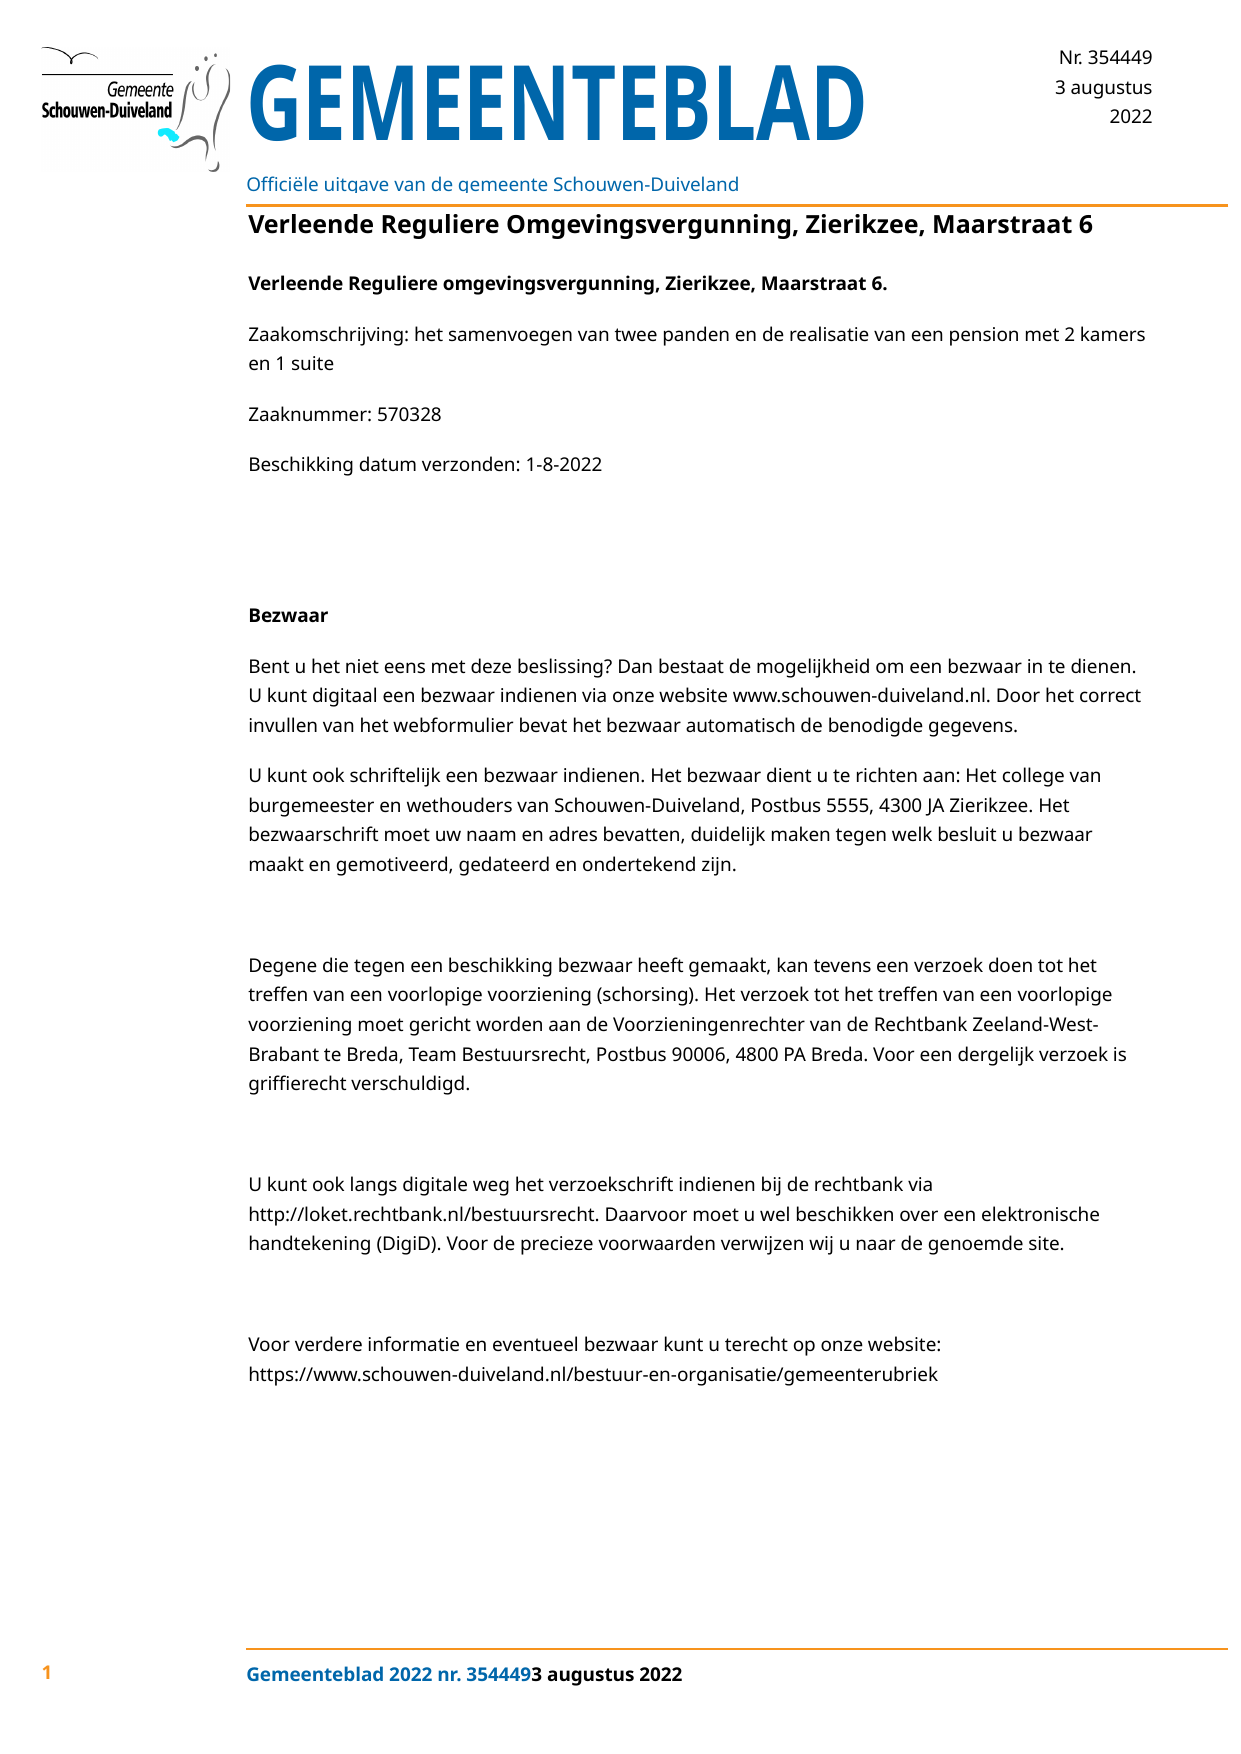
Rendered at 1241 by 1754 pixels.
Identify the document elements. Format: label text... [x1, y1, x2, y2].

text Verleende Reguliere omgevingsvergunning, Zierikzee, Maarstraat 6. [248, 270, 1152, 296]
text Degene die tegen een beschikking bezwaar heeft gemaakt, kan tevens een verzoek doen tot het treffen van een voorlopige voorziening (schorsing). Het verzoek tot het treffen van een voorlopige voorziening moet gericht worden aan de Voorzieningenrechter van de Rechtbank Zeeland-West-Brabant te Breda, Team Bestuursrecht, Postbus 90006, 4800 PA Breda. Voor een dergelijk verzoek is griffierecht verschuldigd. [248, 952, 1152, 1096]
text Voor verdere informatie en eventueel bezwaar kunt u terecht op onze website: https://www.schouwen-duiveland.nl/bestuur-en-organisatie/gemeenterubriek [248, 1331, 1152, 1386]
picture [41, 47, 231, 172]
text Zaakomschrijving: het samenvoegen van twee panden en de realisatie van een pension met 2 kamers en 1 suite [248, 321, 1152, 376]
text Bent u het niet eens met deze beslissing? Dan bestaat de mogelijkheid om een bezwaar in te dienen. U kunt digitaal een bezwaar indienen via onze website www.schouwen-duiveland.nl. Door het correct invullen van het webformulier bevat het bezwaar automatisch de benodigde gegevens. [248, 653, 1152, 738]
text Bezwaar [248, 602, 1152, 628]
text U kunt ook langs digitale weg het verzoekschrift indienen bij de rechtbank via http://loket.rechtbank.nl/bestuursrecht. Daarvoor moet u wel beschikken over een elektronische handtekening (DigiD). Voor de precieze voorwaarden verwijzen wij u naar de genoemde site. [248, 1171, 1152, 1256]
text Verleende Reguliere Omgevingsvergunning, Zierikzee, Maarstraat 6 [248, 207, 1152, 241]
text Zaaknummer: 570328 [248, 401, 1152, 426]
text Beschikking datum verzonden: 1-8-2022 [248, 451, 1152, 477]
text U kunt ook schriftelijk een bezwaar indienen. Het bezwaar dient u te richten aan: Het college van burgemeester en wethouders van Schouwen-Duiveland, Postbus 5555, 4300 JA Zierikzee. Het bezwaarschrift moet uw naam en adres bevatten, duidelijk maken tegen welk besluit u bezwaar maakt en gemotiveerd, gedateerd en ondertekend zijn. [248, 762, 1152, 877]
